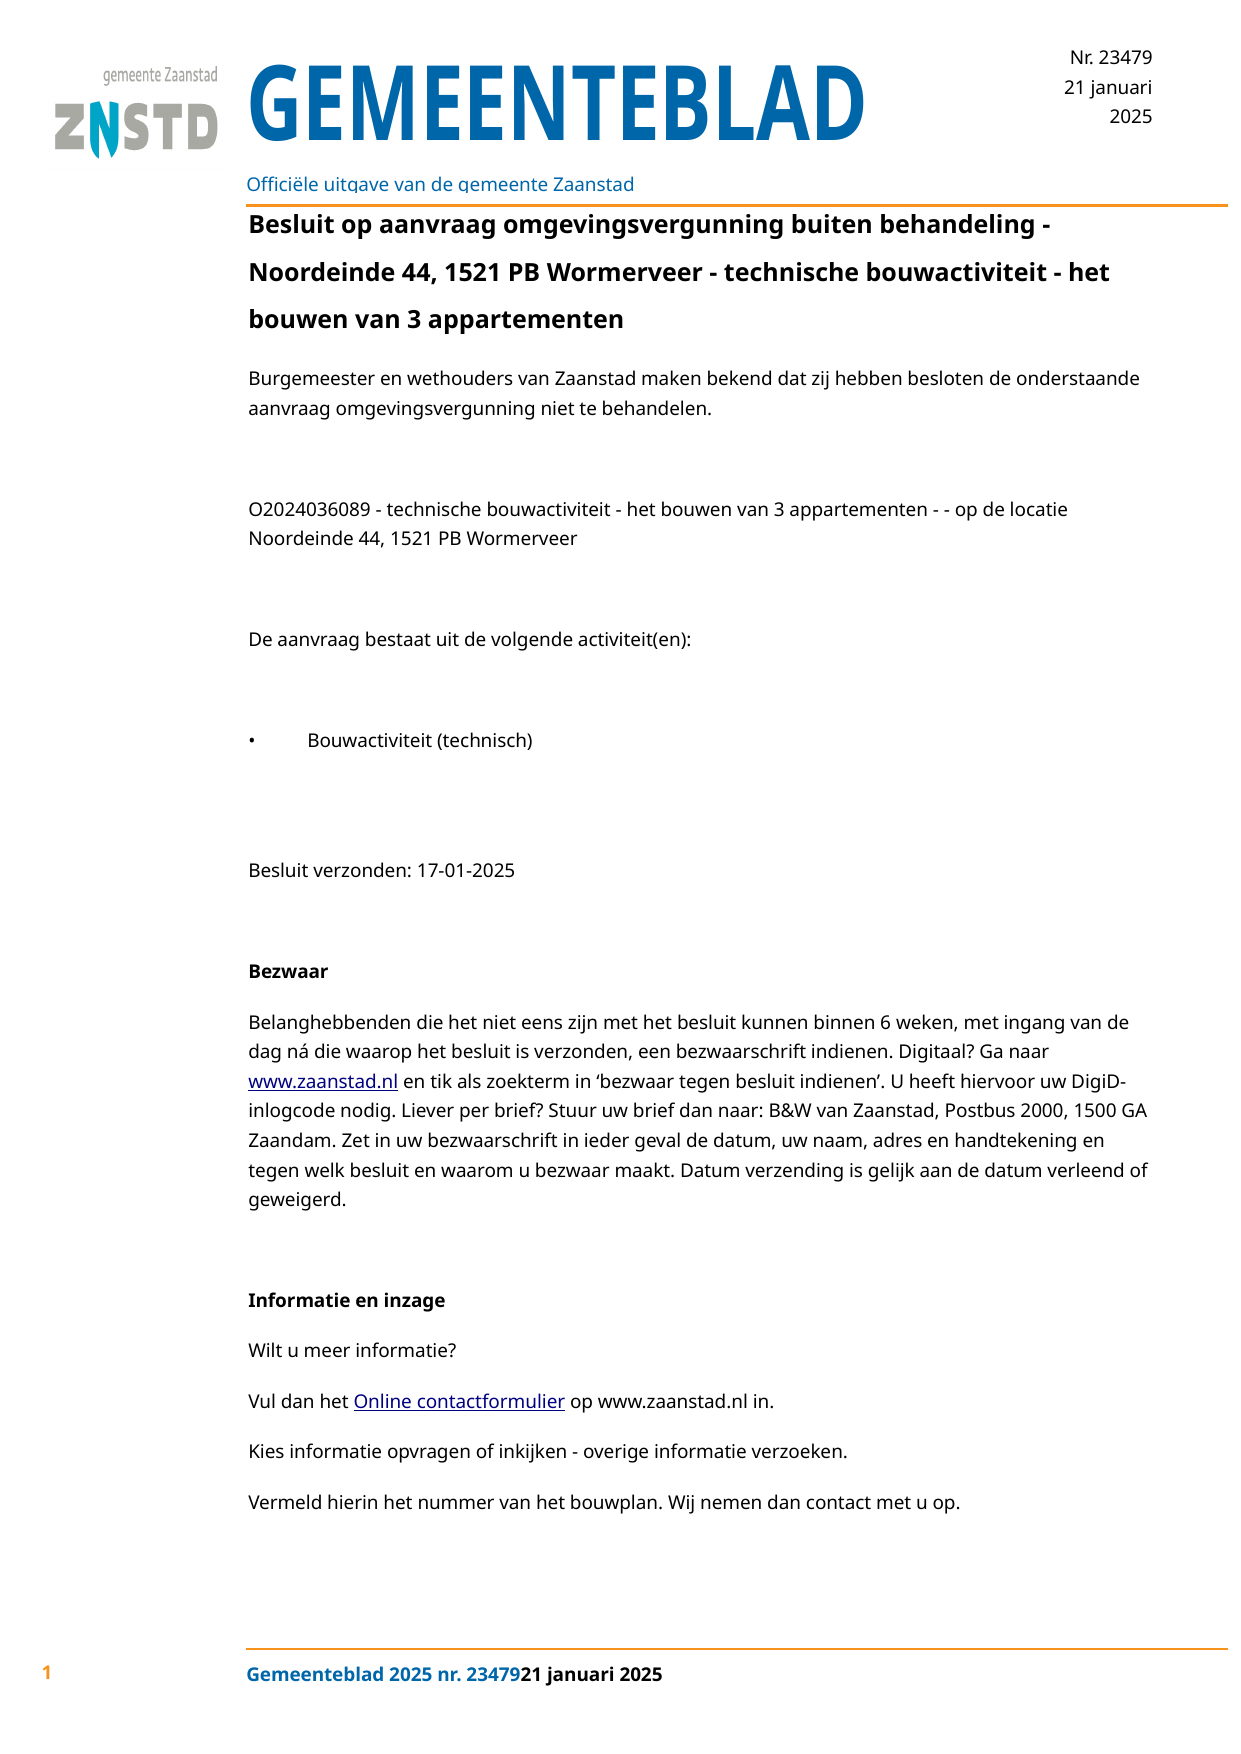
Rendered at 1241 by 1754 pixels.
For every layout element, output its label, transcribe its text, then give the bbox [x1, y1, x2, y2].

text Belanghebbenden die het niet eens zijn met het besluit kunnen binnen 6 weken, met ingang van de dag ná die waarop het besluit is verzonden, een bezwaarschrift indienen. Digitaal? Ga naar www.zaanstad.nl en tik als zoekterm in ‘bezwaar tegen besluit indienen’. U heeft hiervoor uw DigiD-inlogcode nodig. Liever per brief? Stuur uw brief dan naar: B&W van Zaanstad, Postbus 2000, 1500 GA Zaandam. Zet in uw bezwaarschrift in ieder geval de datum, uw naam, adres en handtekening en tegen welk besluit en waarom u bezwaar maakt. Datum verzending is gelijk aan de datum verleend of geweigerd. [248, 1009, 1152, 1212]
text Bezwaar [248, 958, 1152, 984]
text De aanvraag bestaat uit de volgende activiteit(en): [248, 626, 1152, 652]
text Besluit verzonden: 17-01-2025 [248, 858, 1152, 883]
text Vul dan het Online contactformulier op www.zaanstad.nl in. [248, 1388, 1152, 1414]
text Vermeld hierin het nummer van het bouwplan. Wij nemen dan contact met u op. [248, 1489, 1152, 1514]
list Bouwactiviteit (technisch) [248, 727, 1152, 753]
text Besluit op aanvraag omgevingsvergunning buiten behandeling - Noordeinde 44, 1521 PB Wormerveer - technische bouwactiviteit - het bouwen van 3 appartementen [248, 207, 1152, 336]
text Kies informatie opvragen of inkijken - overige informatie verzoeken. [248, 1438, 1152, 1464]
text O2024036089 - technische bouwactiviteit - het bouwen van 3 appartementen - - op de locatie Noordeinde 44, 1521 PB Wormerveer [248, 496, 1152, 551]
text Burgemeester en wethouders van Zaanstad maken bekend dat zij hebben besloten de onderstaande aanvraag omgevingsvergunning niet te behandelen. [248, 366, 1152, 421]
text Informatie en inzage [248, 1287, 1152, 1313]
picture [41, 47, 231, 172]
text Wilt u meer informatie? [248, 1338, 1152, 1363]
